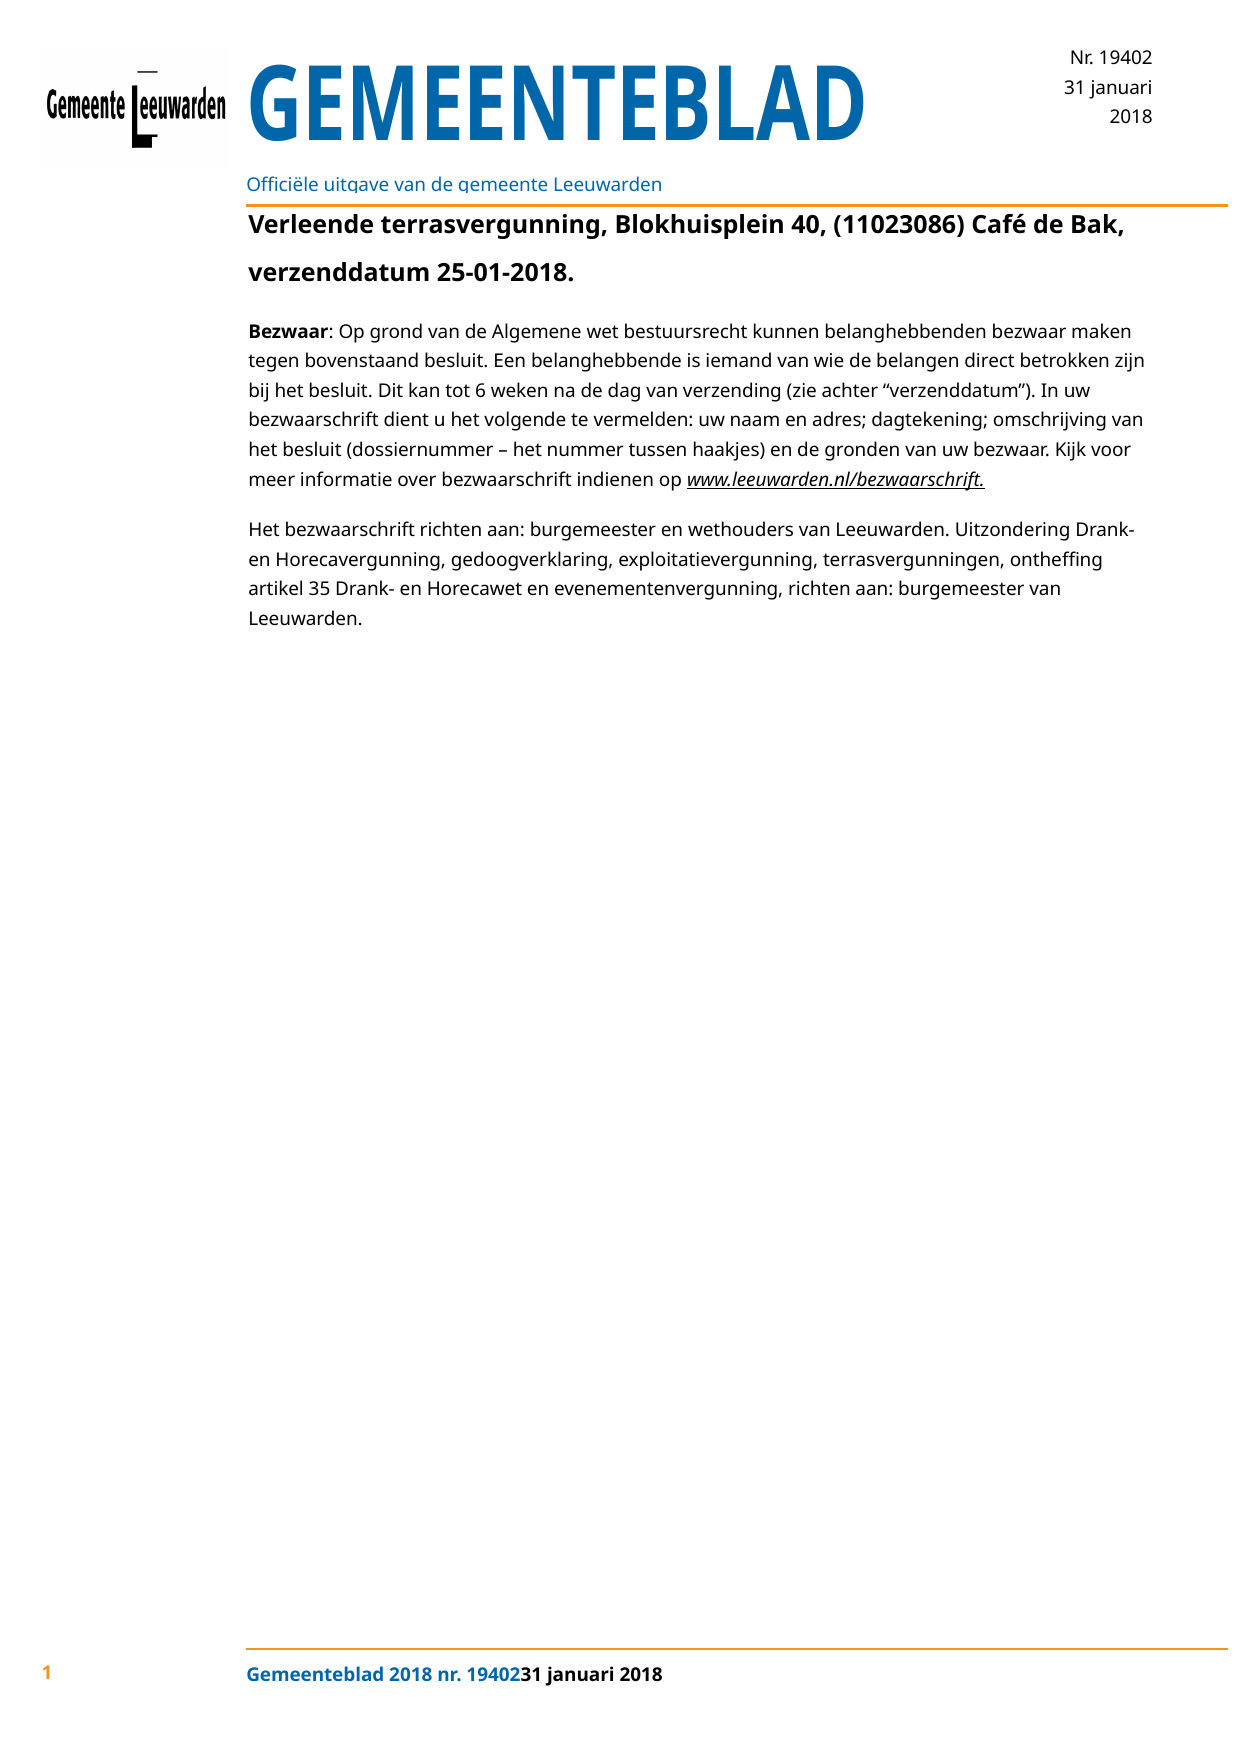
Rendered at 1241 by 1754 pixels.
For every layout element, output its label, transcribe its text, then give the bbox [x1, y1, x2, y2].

text Verleende terrasvergunning, Blokhuisplein 40, (11023086) Café de Bak, verzenddatum 25-01-2018. [248, 207, 1152, 288]
text Het bezwaarschrift richten aan: burgemeester en wethouders van Leeuwarden. Uitzondering Drank- en Horecavergunning, gedoogverklaring, exploitatievergunning, terrasvergunningen, ontheffing artikel 35 Drank- en Horecawet en evenementenvergunning, richten aan: burgemeester van Leeuwarden. [248, 516, 1152, 631]
picture [41, 47, 231, 172]
text Bezwaar: Op grond van de Algemene wet bestuursrecht kunnen belanghebbenden bezwaar maken tegen bovenstaand besluit. Een belanghebbende is iemand van wie de belangen direct betrokken zijn bij het besluit. Dit kan tot 6 weken na de dag van verzending (zie achter “verzenddatum”). In uw bezwaarschrift dient u het volgende te vermelden: uw naam en adres; dagtekening; omschrijving van het besluit (dossiernummer – het nummer tussen haakjes) en de gronden van uw bezwaar. Kijk voor meer informatie over bezwaarschrift indienen op www.leeuwarden.nl/bezwaarschrift. [248, 318, 1152, 492]
